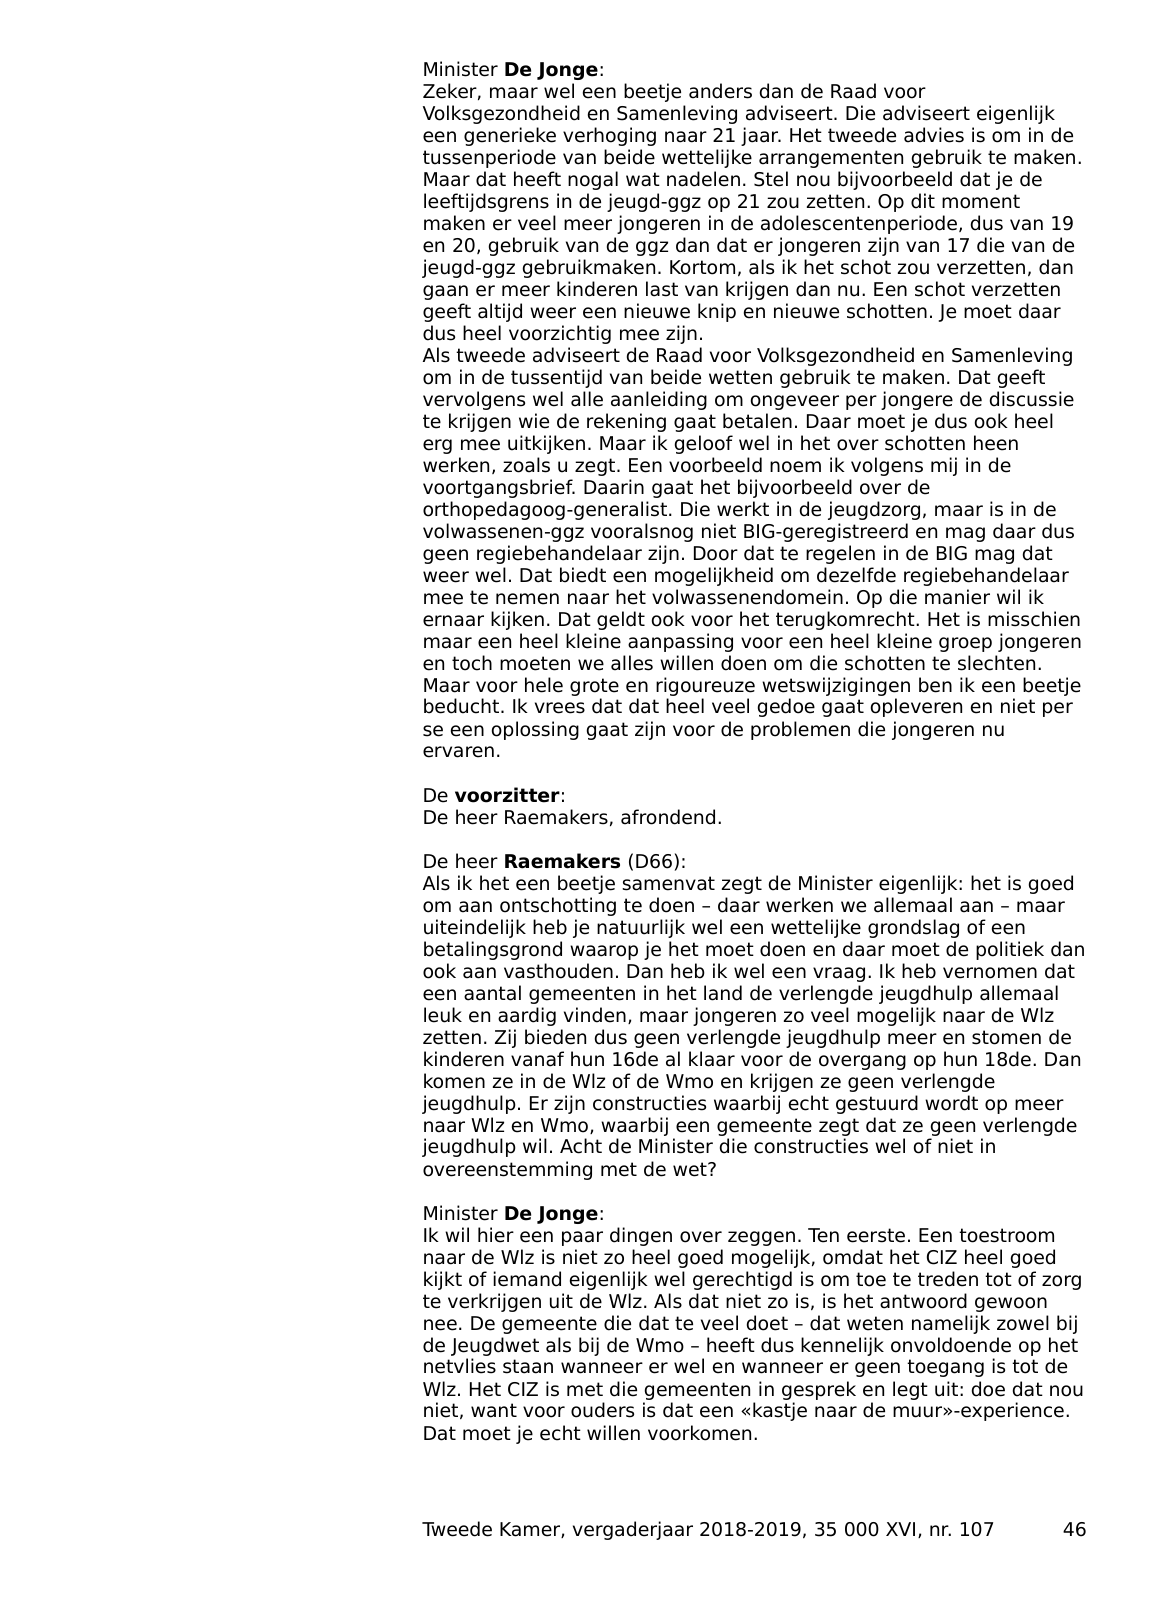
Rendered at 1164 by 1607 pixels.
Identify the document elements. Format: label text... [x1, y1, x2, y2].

text Minister De Jonge: [422, 59, 1087, 81]
text Als ik het een beetje samenvat zegt de Minister eigenlijk: het is goed om aan ontschotting te doen – daar werken we allemaal aan – maar uiteindelijk heb je natuurlijk wel een wettelijke grondslag of een betalingsgrond waarop je het moet doen en daar moet de politiek dan ook aan vasthouden. Dan heb ik wel een vraag. Ik heb vernomen dat een aantal gemeenten in het land de verlengde jeugdhulp allemaal leuk en aardig vinden, maar jongeren zo veel mogelijk naar de Wlz zetten. Zij bieden dus geen verlengde jeugdhulp meer en stomen de kinderen vanaf hun 16de al klaar voor de overgang op hun 18de. Dan komen ze in de Wlz of de Wmo en krijgen ze geen verlengde jeugdhulp. Er zijn constructies waarbij echt gestuurd wordt op meer naar Wlz en Wmo, waarbij een gemeente zegt dat ze geen verlengde jeugdhulp wil. Acht de Minister die constructies wel of niet in overeenstemming met de wet? [422, 873, 1087, 1180]
text Als tweede adviseert de Raad voor Volksgezondheid en Samenleving om in de tussentijd van beide wetten gebruik te maken. Dat geeft vervolgens wel alle aanleiding om ongeveer per jongere de discussie te krijgen wie de rekening gaat betalen. Daar moet je dus ook heel erg mee uitkijken. Maar ik geloof wel in het over schotten heen werken, zoals u zegt. Een voorbeeld noem ik volgens mij in de voortgangsbrief. Daarin gaat het bijvoorbeeld over de orthopedagoog-generalist. Die werkt in de jeugdzorg, maar is in de volwassenen-ggz vooralsnog niet BIG-geregistreerd en mag daar dus geen regiebehandelaar zijn. Door dat te regelen in de BIG mag dat weer wel. Dat biedt een mogelijkheid om dezelfde regiebehandelaar mee te nemen naar het volwassenendomein. Op die manier wil ik ernaar kijken. Dat geldt ook voor het terugkomrecht. Het is misschien maar een heel kleine aanpassing voor een heel kleine groep jongeren en toch moeten we alles willen doen om die schotten te slechten. Maar voor hele grote en rigoureuze wetswijzigingen ben ik een beetje beducht. Ik vrees dat dat heel veel gedoe gaat opleveren en niet per se een oplossing gaat zijn voor de problemen die jongeren nu ervaren. [422, 345, 1087, 762]
text De voorzitter: [422, 784, 1087, 807]
text De heer Raemakers (D66): [422, 851, 1087, 873]
text Minister De Jonge: [422, 1203, 1087, 1224]
text Ik wil hier een paar dingen over zeggen. Ten eerste. Een toestroom naar de Wlz is niet zo heel goed mogelijk, omdat het CIZ heel goed kijkt of iemand eigenlijk wel gerechtigd is om toe te treden tot of zorg te verkrijgen uit de Wlz. Als dat niet zo is, is het antwoord gewoon nee. De gemeente die dat te veel doet – dat weten namelijk zowel bij de Jeugdwet als bij de Wmo – heeft dus kennelijk onvoldoende op het netvlies staan wanneer er wel en wanneer er geen toegang is tot de Wlz. Het CIZ is met die gemeenten in gesprek en legt uit: doe dat nou niet, want voor ouders is dat een «kastje naar de muur»-experience. Dat moet je echt willen voorkomen. [422, 1224, 1087, 1444]
text Zeker, maar wel een beetje anders dan de Raad voor Volksgezondheid en Samenleving adviseert. Die adviseert eigenlijk een generieke verhoging naar 21 jaar. Het tweede advies is om in de tussenperiode van beide wettelijke arrangementen gebruik te maken. Maar dat heeft nogal wat nadelen. Stel nou bijvoorbeeld dat je de leeftijdsgrens in de jeugd-ggz op 21 zou zetten. Op dit moment maken er veel meer jongeren in de adolescentenperiode, dus van 19 en 20, gebruik van de ggz dan dat er jongeren zijn van 17 die van de jeugd-ggz gebruikmaken. Kortom, als ik het schot zou verzetten, dan gaan er meer kinderen last van krijgen dan nu. Een schot verzetten geeft altijd weer een nieuwe knip en nieuwe schotten. Je moet daar dus heel voorzichtig mee zijn. [422, 81, 1087, 345]
text De heer Raemakers, afrondend. [422, 807, 1087, 828]
